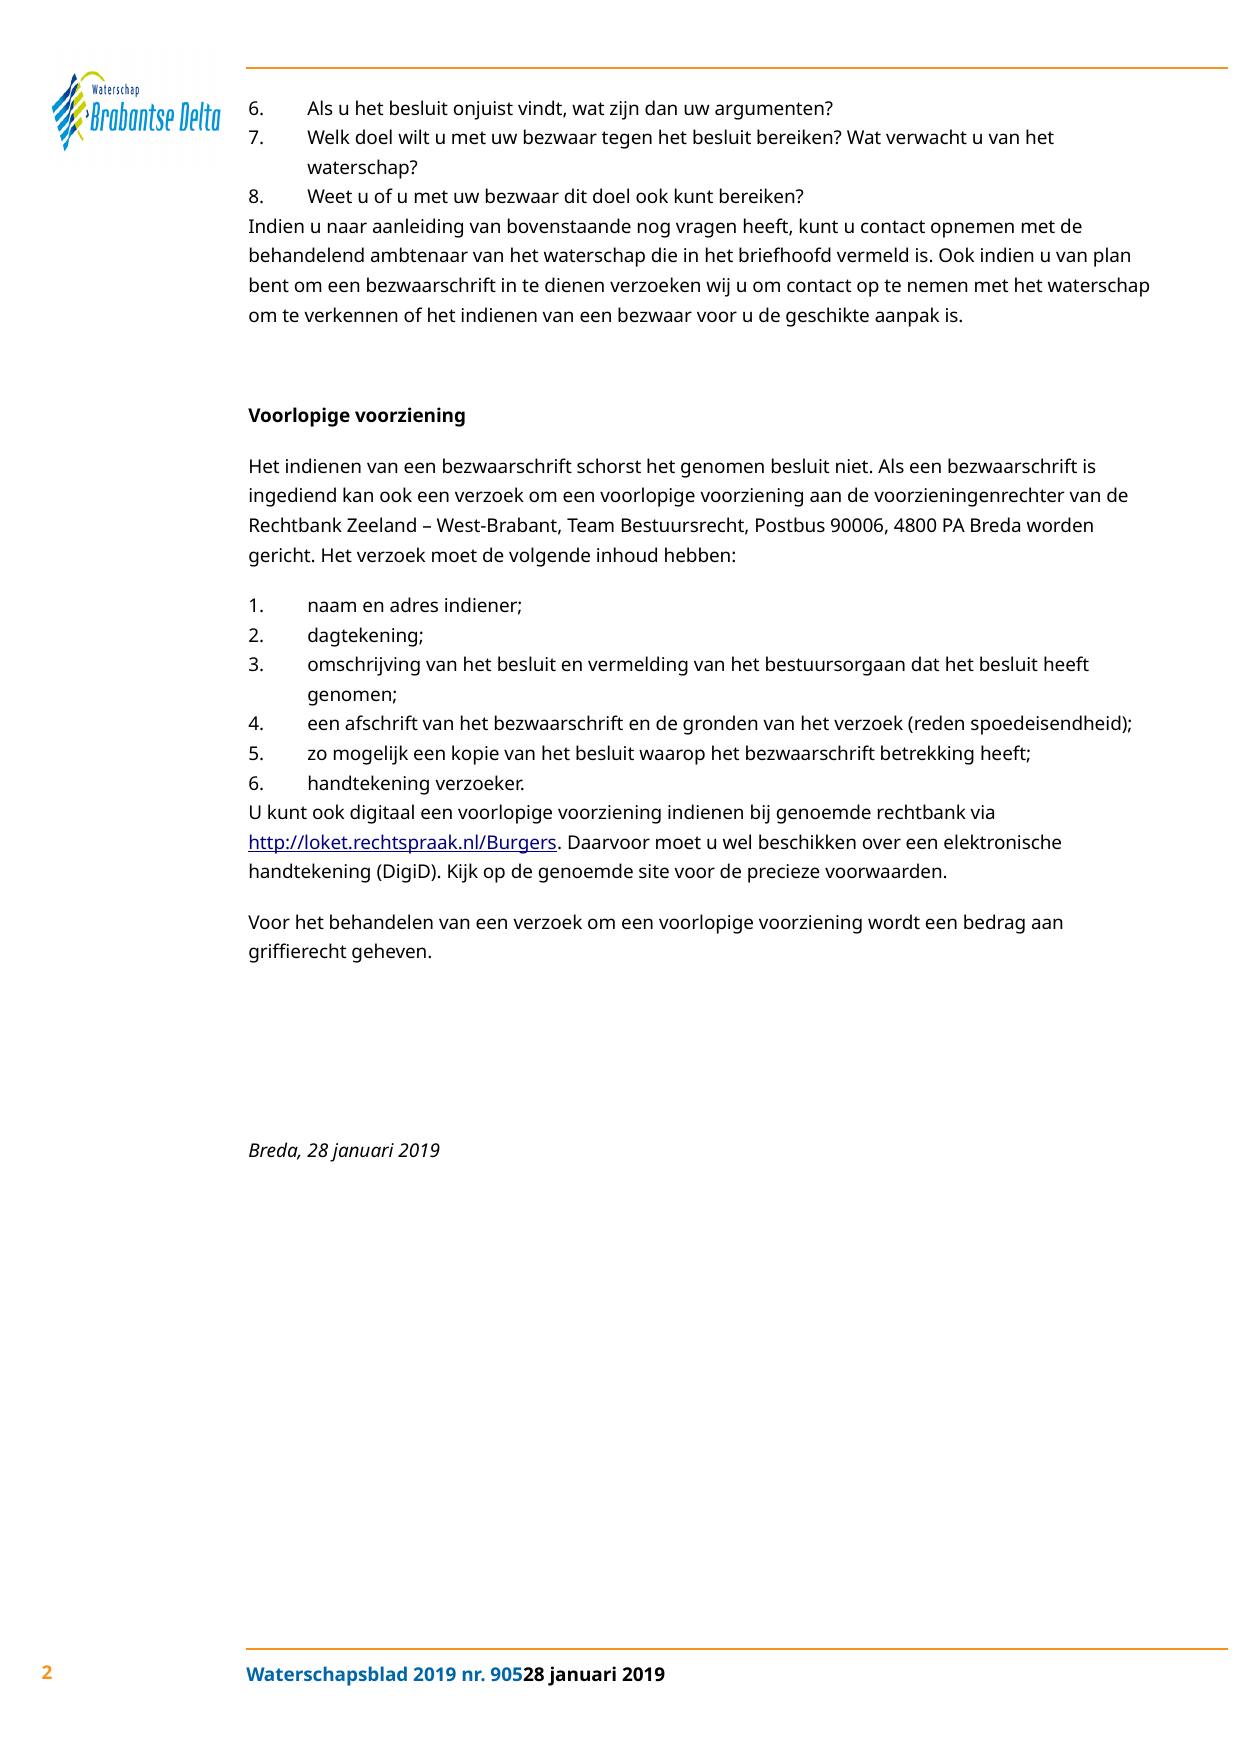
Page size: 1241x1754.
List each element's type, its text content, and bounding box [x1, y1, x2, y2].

list handtekening verzoeker. [248, 770, 1152, 796]
list dagtekening; [248, 622, 1152, 648]
list een afschrift van het bezwaarschrift en de gronden van het verzoek (reden spoedeisendheid); [248, 711, 1152, 736]
list Als u het besluit onjuist vindt, wat zijn dan uw argumenten? [248, 95, 1152, 121]
list omschrijving van het besluit en vermelding van het bestuursorgaan dat het besluit heeft genomen; [248, 651, 1152, 707]
list zo mogelijk een kopie van het besluit waarop het bezwaarschrift betrekking heeft; [248, 740, 1152, 766]
list Welk doel wilt u met uw bezwaar tegen het besluit bereiken? Wat verwacht u van het waterschap? [248, 124, 1152, 180]
text Voorlopige voorziening [248, 403, 1152, 428]
text Het indienen van een bezwaarschrift schorst het genomen besluit niet. Als een bezwaarschrift is ingediend kan ook een verzoek om een voorlopige voorziening aan de voorzieningenrechter van de Rechtbank Zeeland – West-Brabant, Team Bestuursrecht, Postbus 90006, 4800 PA Breda worden gericht. Het verzoek moet de volgende inhoud hebben: [248, 453, 1152, 568]
text U kunt ook digitaal een voorlopige voorziening indienen bij genoemde rechtbank via http://loket.rechtspraak.nl/Burgers. Daarvoor moet u wel beschikken over een elektronische handtekening (DigiD). Kijk op de genoemde site voor de precieze voorwaarden. [248, 799, 1152, 884]
list naam en adres indiener; [248, 592, 1152, 618]
picture [41, 47, 231, 172]
text Voor het behandelen van een verzoek om een voorlopige voorziening wordt een bedrag aan griffierecht geheven. [248, 909, 1152, 964]
text Indien u naar aanleiding van bovenstaande nog vragen heeft, kunt u contact opnemen met de behandelend ambtenaar van het waterschap die in het briefhoofd vermeld is. Ook indien u van plan bent om een bezwaarschrift in te dienen verzoeken wij u om contact op te nemen met het waterschap om te verkennen of het indienen van een bezwaar voor u de geschikte aanpak is. [248, 213, 1152, 328]
text Breda, 28 januari 2019 [248, 1138, 1152, 1163]
list Weet u of u met uw bezwaar dit doel ook kunt bereiken? [248, 183, 1152, 209]
